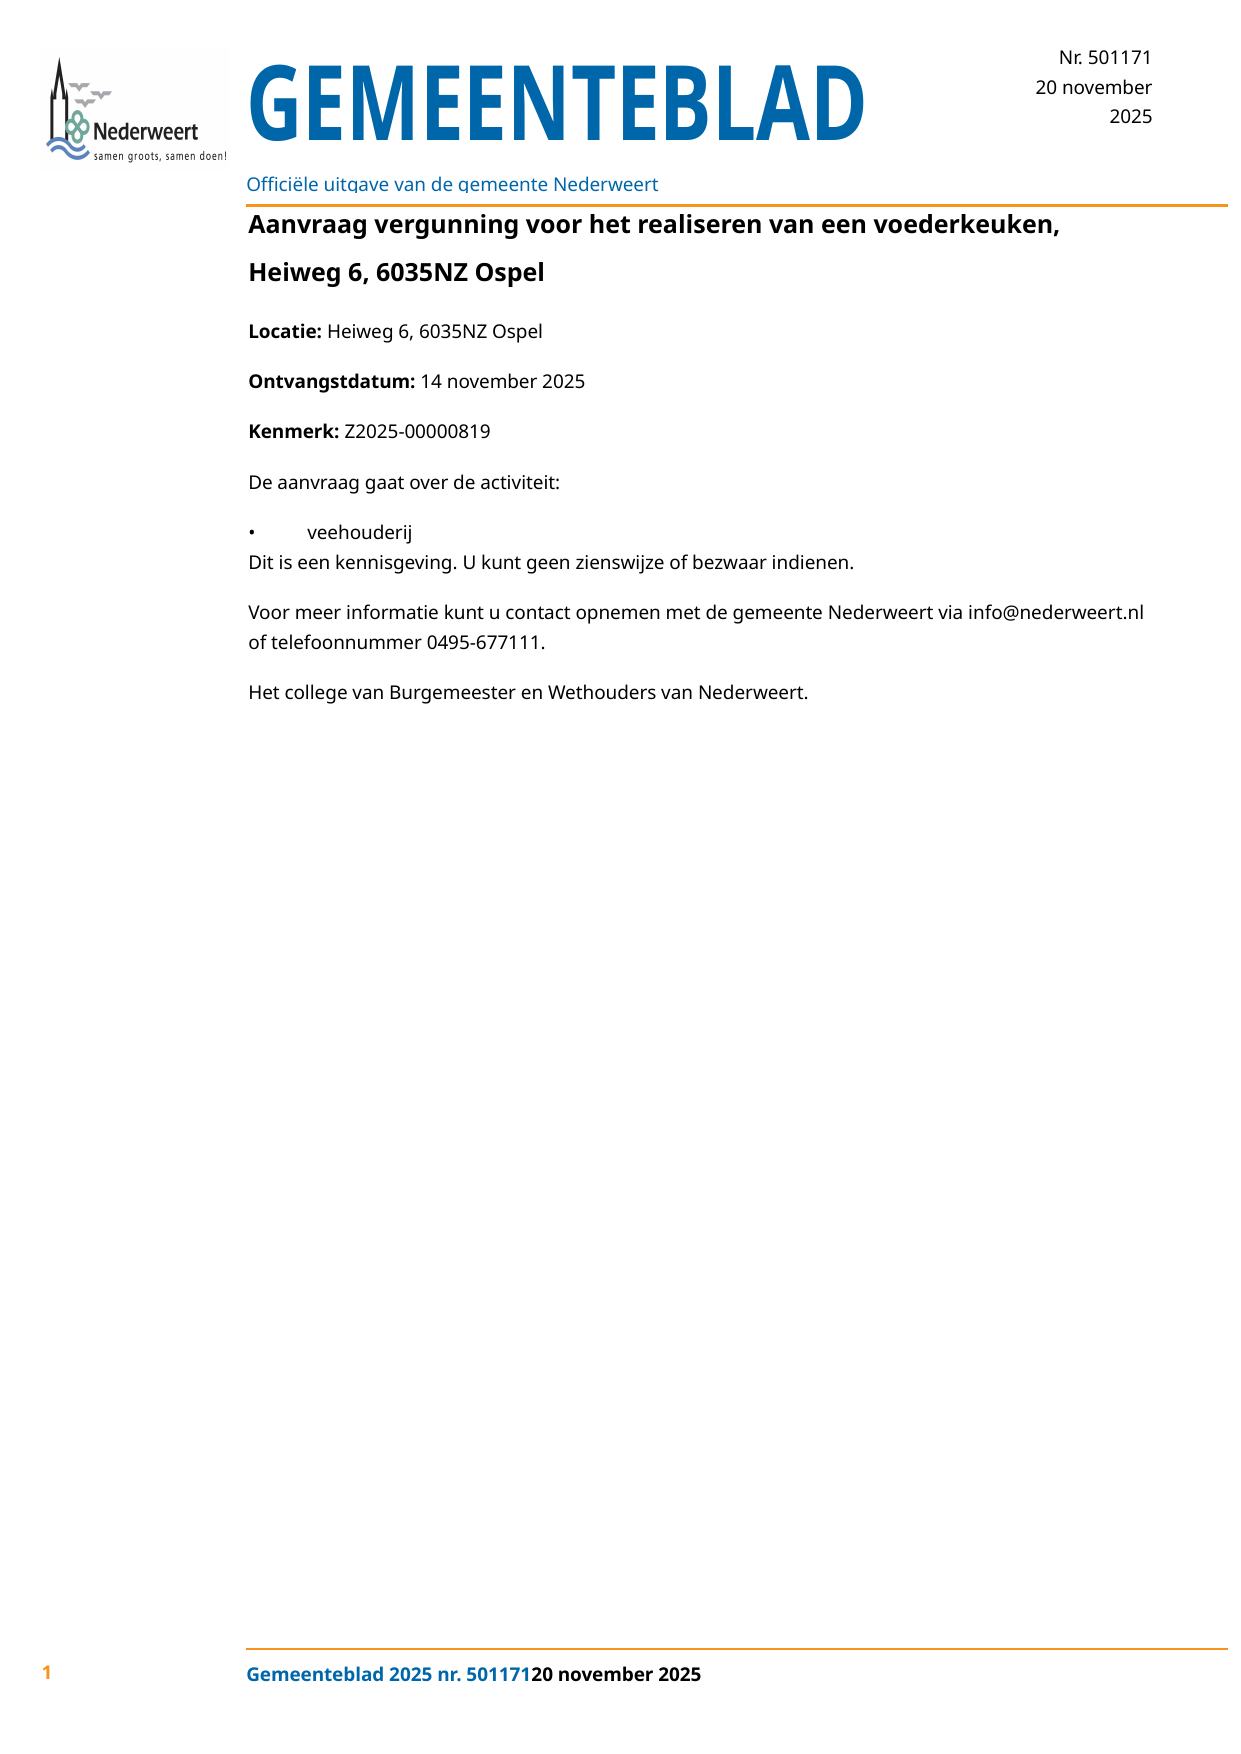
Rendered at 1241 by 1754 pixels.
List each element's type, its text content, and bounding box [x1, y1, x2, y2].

text Ontvangstdatum: 14 november 2025 [248, 368, 1152, 394]
text De aanvraag gaat over de activiteit: [248, 469, 1152, 495]
text Voor meer informatie kunt u contact opnemen met de gemeente Nederweert via info@nederweert.nl of telefoonnummer 0495-677111. [248, 599, 1152, 655]
picture [41, 47, 231, 172]
list veehouderij [248, 519, 1152, 545]
text Het college van Burgemeester en Wethouders van Nederweert. [248, 679, 1152, 705]
text Aanvraag vergunning voor het realiseren van een voederkeuken, Heiweg 6, 6035NZ Ospel [248, 207, 1152, 288]
text Kenmerk: Z2025-00000819 [248, 419, 1152, 444]
text Locatie: Heiweg 6, 6035NZ Ospel [248, 318, 1152, 344]
text Dit is een kennisgeving. U kunt geen zienswijze of bezwaar indienen. [248, 549, 1152, 575]
